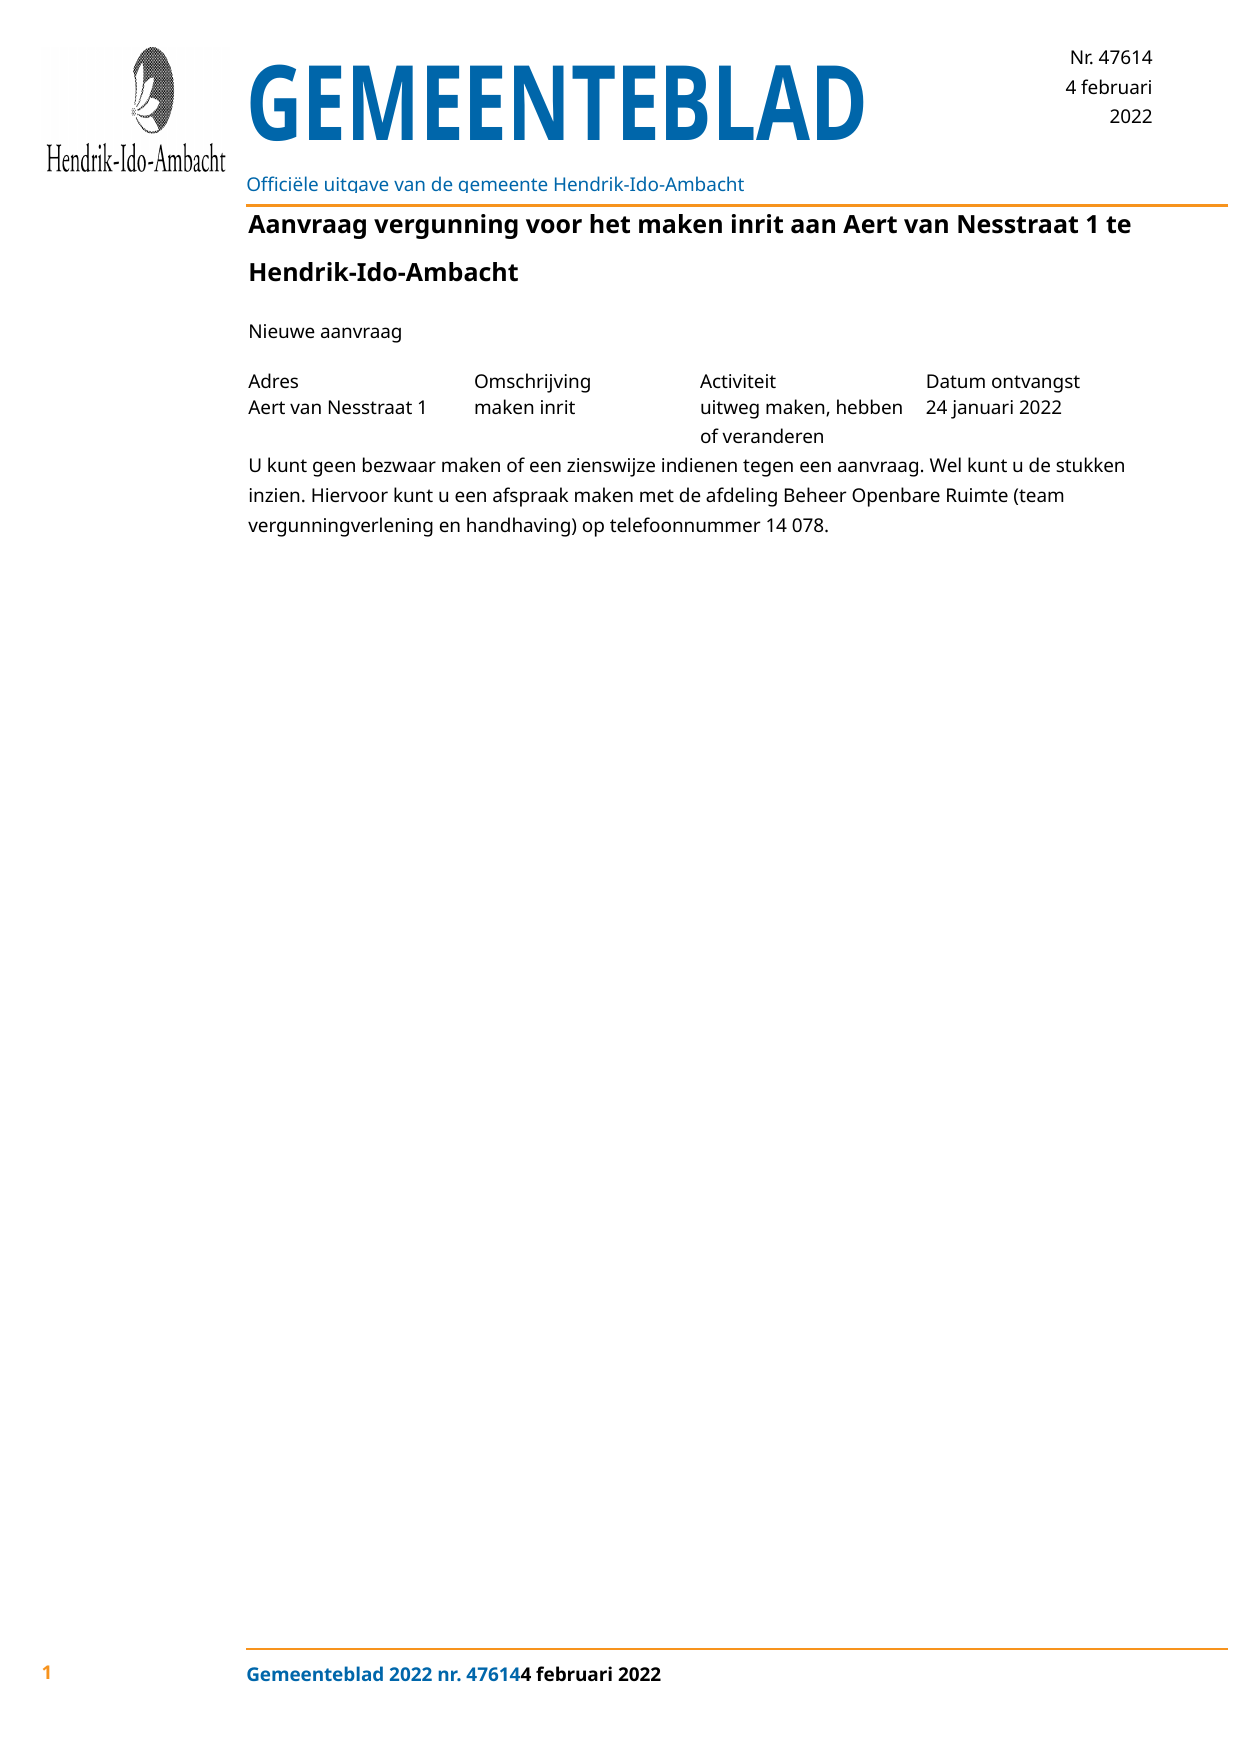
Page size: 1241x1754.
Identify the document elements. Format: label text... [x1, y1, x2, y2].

table_header Omschrijving [474, 369, 700, 394]
table_header Activiteit [700, 369, 926, 394]
table_cell maken inrit [474, 394, 700, 449]
text Nieuwe aanvraag [248, 318, 1152, 344]
table_header Datum ontvangst [926, 369, 1152, 394]
text U kunt geen bezwaar maken of een zienswijze indienen tegen een aanvraag. Wel kunt u de stukken inzien. Hiervoor kunt u een afspraak maken met de afdeling Beheer Openbare Ruimte (team vergunningverlening en handhaving) op telefoonnummer 14 078. [248, 453, 1152, 538]
text Aanvraag vergunning voor het maken inrit aan Aert van Nesstraat 1 te Hendrik-Ido-Ambacht [248, 207, 1152, 288]
picture [41, 47, 231, 172]
table_cell Aert van Nesstraat 1 [248, 394, 474, 449]
table_cell uitweg maken, hebben of veranderen [700, 394, 926, 449]
table_cell 24 januari 2022 [926, 394, 1152, 449]
table_header Adres [248, 369, 474, 394]
